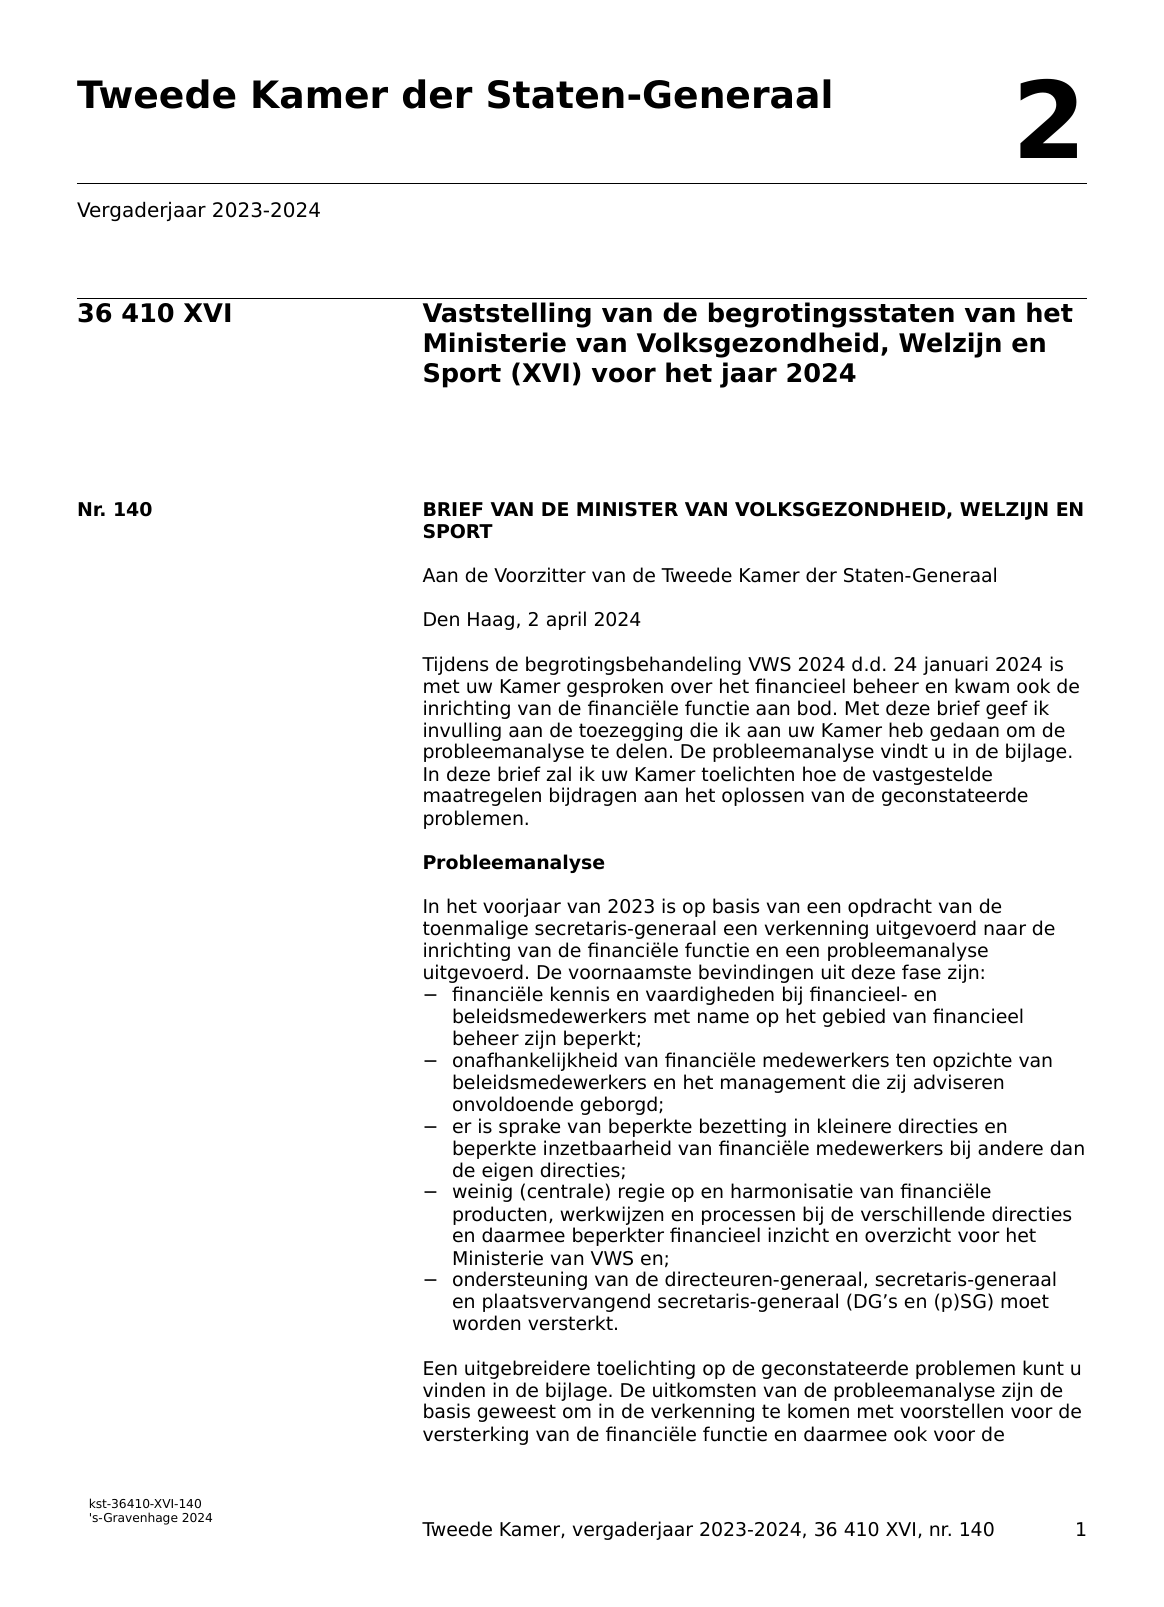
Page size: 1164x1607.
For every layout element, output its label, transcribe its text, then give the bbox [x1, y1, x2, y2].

text − financiële kennis en vaardigheden bij financieel- en beleidsmedewerkers met name op het gebied van financieel beheer zijn beperkt; [422, 984, 1087, 1049]
text Tijdens de begrotingsbehandeling VWS 2024 d.d. 24 januari 2024 is met uw Kamer gesproken over het financieel beheer en kwam ook de inrichting van de financiële functie aan bod. Met deze brief geef ik invulling aan de toezegging die ik aan uw Kamer heb gedaan om de probleemanalyse te delen. De probleemanalyse vindt u in de bijlage. In deze brief zal ik uw Kamer toelichten hoe de vastgestelde maatregelen bijdragen aan het oplossen van de geconstateerde problemen. [422, 653, 1087, 829]
table_header 2 [886, 59, 1087, 183]
subtitle Nr. 140 BRIEF VAN DE MINISTER VAN VOLKSGEZONDHEID, WELZIJN EN SPORT [77, 499, 1087, 543]
text Aan de Voorzitter van de Tweede Kamer der Staten-Generaal [422, 565, 1087, 587]
subtitle Probleemanalyse [422, 852, 1087, 873]
text Den Haag, 2 april 2024 [422, 609, 1087, 631]
subtitle 36 410 XVI Vaststelling van de begrotingsstaten van het Ministerie van Volksgezondheid, Welzijn en Sport (XVI) voor het jaar 2024 [77, 299, 1087, 388]
text kst-36410-XVI-140 [88, 1497, 323, 1511]
text − onafhankelijkheid van financiële medewerkers ten opzichte van beleidsmedewerkers en het management die zij adviseren onvoldoende geborgd; [422, 1049, 1087, 1116]
text 's-Gravenhage 2024 [88, 1511, 323, 1525]
text − weinig (centrale) regie op en harmonisatie van financiële producten, werkwijzen en processen bij de verschillende directies en daarmee beperkter financieel inzicht en overzicht voor het Ministerie van VWS en; [422, 1181, 1087, 1269]
text − ondersteuning van de directeuren-generaal, secretaris-generaal en plaatsvervangend secretaris-generaal (DG’s en (p)SG) moet worden versterkt. [422, 1269, 1087, 1335]
text Een uitgebreidere toelichting op de geconstateerde problemen kunt u vinden in de bijlage. De uitkomsten van de probleemanalyse zijn de basis geweest om in de verkenning te komen met voorstellen voor de versterking van de financiële functie en daarmee ook voor de [422, 1357, 1087, 1445]
text − er is sprake van beperkte bezetting in kleinere directies en beperkte inzetbaarheid van financiële medewerkers bij andere dan de eigen directies; [422, 1116, 1087, 1181]
table_cell Vergaderjaar 2023-2024 [77, 184, 1087, 298]
text In het voorjaar van 2023 is op basis van een opdracht van de toenmalige secretaris-generaal een verkenning uitgevoerd naar de inrichting van de financiële functie en een probleemanalyse uitgevoerd. De voornaamste bevindingen uit deze fase zijn: [422, 896, 1087, 984]
table_header Tweede Kamer der Staten-Generaal [77, 59, 886, 183]
